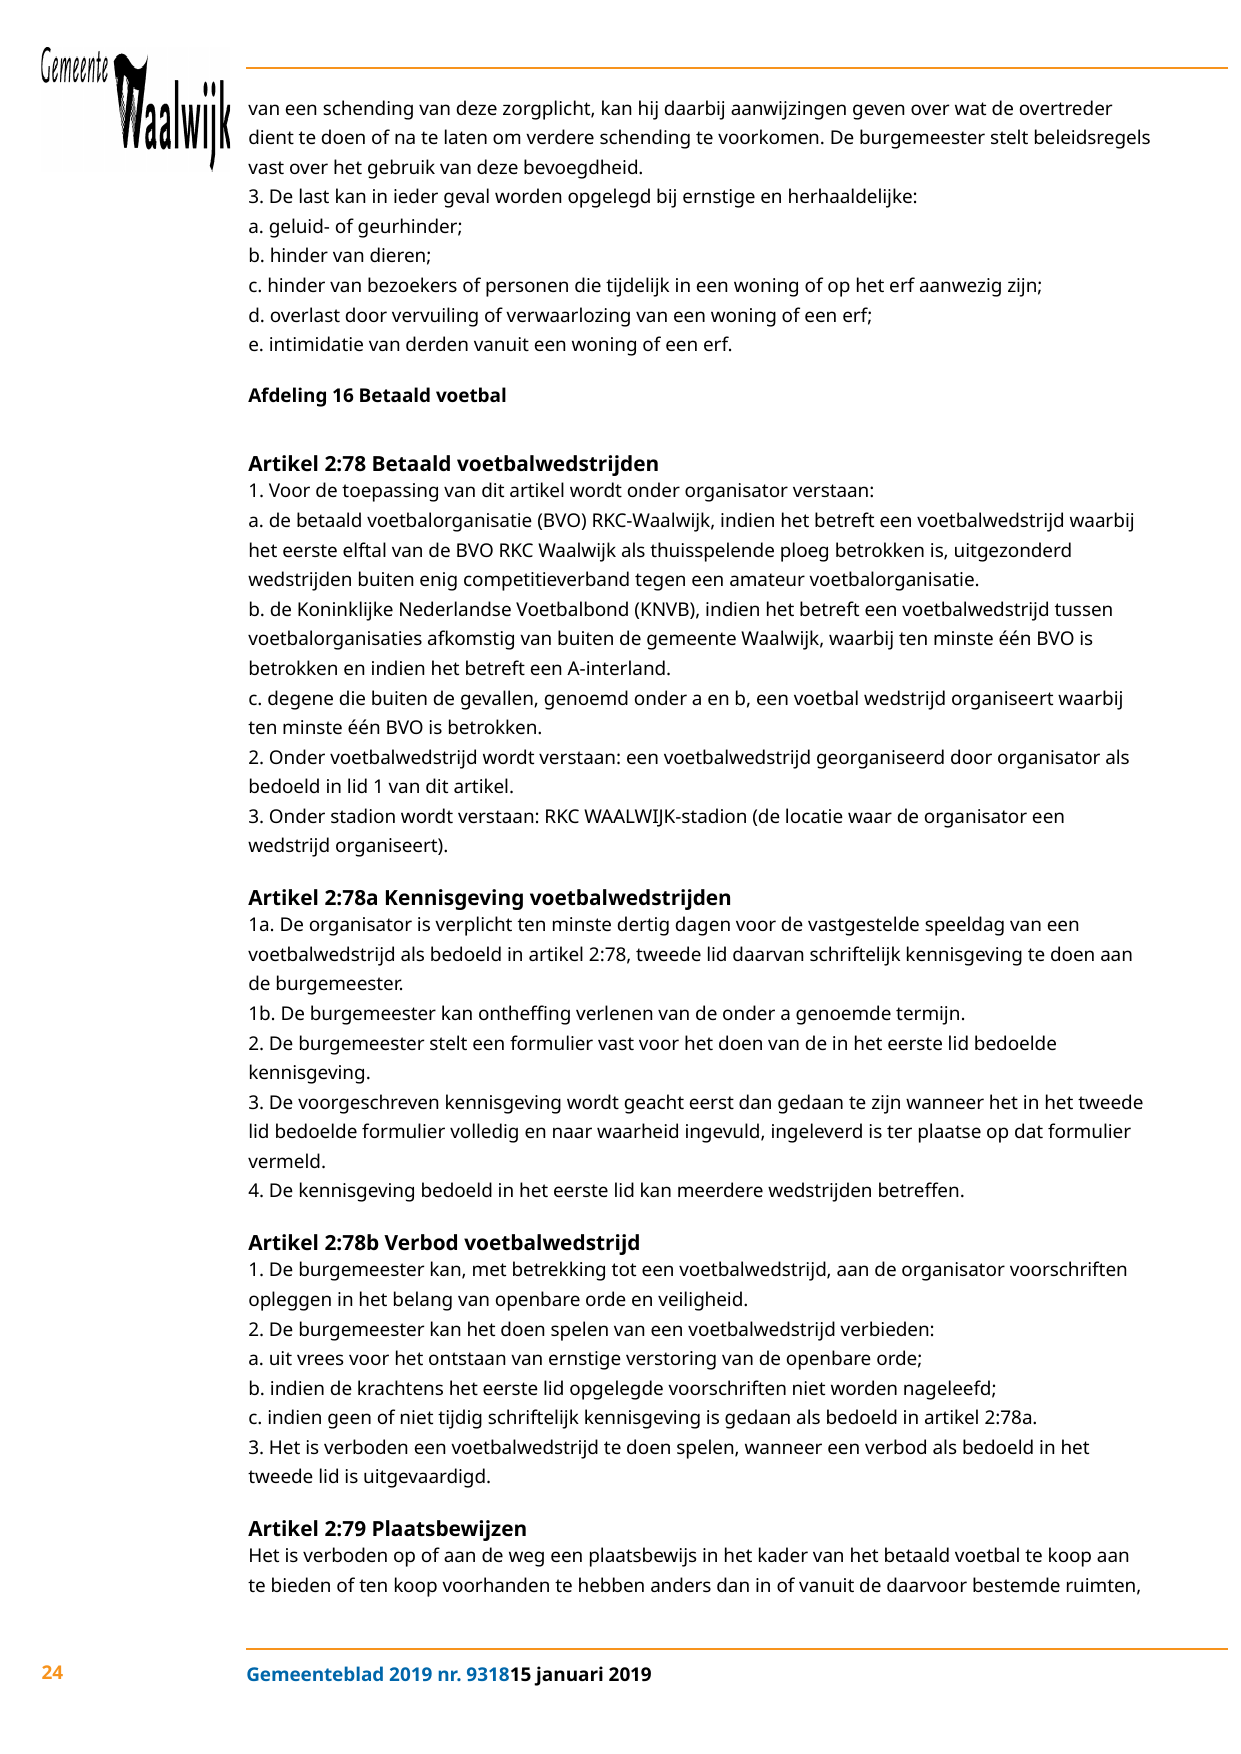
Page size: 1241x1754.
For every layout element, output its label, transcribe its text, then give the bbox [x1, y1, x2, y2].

text 1. De burgemeester kan, met betrekking tot een voetbalwedstrijd, aan de organisator voorschriften opleggen in het belang van openbare orde en veiligheid. [248, 1257, 1152, 1312]
text a. de betaald voetbalorganisatie (BVO) RKC-Waalwijk, indien het betreft een voetbalwedstrijd waarbij het eerste elftal van de BVO RKC Waalwijk als thuisspelende ploeg betrokken is, uitgezonderd wedstrijden buiten enig competitieverband tegen een amateur voetbalorganisatie. [248, 507, 1152, 592]
text 1b. De burgemeester kan ontheffing verlenen van de onder a genoemde termijn. [248, 1000, 1152, 1026]
text Artikel 2:78 Betaald voetbalwedstrijden [248, 449, 1152, 478]
text c. indien geen of niet tijdig schriftelijk kennisgeving is gedaan als bedoeld in artikel 2:78a. [248, 1404, 1152, 1430]
text 2. Onder voetbalwedstrijd wordt verstaan: een voetbalwedstrijd georganiseerd door organisator als bedoeld in lid 1 van dit artikel. [248, 744, 1152, 799]
text Artikel 2:78a Kennisgeving voetbalwedstrijden [248, 883, 1152, 911]
text Artikel 2:78b Verbod voetbalwedstrijd [248, 1228, 1152, 1257]
text 1a. De organisator is verplicht ten minste dertig dagen voor de vastgestelde speeldag van een voetbalwedstrijd als bedoeld in artikel 2:78, tweede lid daarvan schriftelijk kennisgeving te doen aan de burgemeester. [248, 911, 1152, 996]
text 3. De voorgeschreven kennisgeving wordt geacht eerst dan gedaan te zijn wanneer het in het tweede lid bedoelde formulier volledig en naar waarheid ingevuld, ingeleverd is ter plaatse op dat formulier vermeld. [248, 1089, 1152, 1174]
text 3. De last kan in ieder geval worden opgelegd bij ernstige en herhaaldelijke: [248, 183, 1152, 209]
text c. hinder van bezoekers of personen die tijdelijk in een woning of op het erf aanwezig zijn; [248, 272, 1152, 298]
text van een schending van deze zorgplicht, kan hij daarbij aanwijzingen geven over wat de overtreder dient te doen of na te laten om verdere schending te voorkomen. De burgemeester stelt beleidsregels vast over het gebruik van deze bevoegdheid. [248, 95, 1152, 180]
picture [41, 47, 231, 172]
text 2. De burgemeester stelt een formulier vast voor het doen van de in het eerste lid bedoelde kennisgeving. [248, 1030, 1152, 1085]
text a. geluid- of geurhinder; [248, 213, 1152, 239]
text e. intimidatie van derden vanuit een woning of een erf. [248, 331, 1152, 357]
text 2. De burgemeester kan het doen spelen van een voetbalwedstrijd verbieden: [248, 1316, 1152, 1341]
text Artikel 2:79 Plaatsbewijzen [248, 1514, 1152, 1542]
text b. indien de krachtens het eerste lid opgelegde voorschriften niet worden nageleefd; [248, 1375, 1152, 1401]
text Afdeling 16 Betaald voetbal [248, 382, 1152, 408]
text a. uit vrees voor het ontstaan van ernstige verstoring van de openbare orde; [248, 1345, 1152, 1371]
text Het is verboden op of aan de weg een plaatsbewijs in het kader van het betaald voetbal te koop aan te bieden of ten koop voorhanden te hebben anders dan in of vanuit de daarvoor bestemde ruimten, [248, 1542, 1152, 1598]
text b. hinder van dieren; [248, 243, 1152, 268]
text b. de Koninklijke Nederlandse Voetbalbond (KNVB), indien het betreft een voetbalwedstrijd tussen voetbalorganisaties afkomstig van buiten de gemeente Waalwijk, waarbij ten minste één BVO is betrokken en indien het betreft een A-interland. [248, 596, 1152, 681]
text d. overlast door vervuiling of verwaarlozing van een woning of een erf; [248, 302, 1152, 328]
text c. degene die buiten de gevallen, genoemd onder a en b, een voetbal wedstrijd organiseert waarbij ten minste één BVO is betrokken. [248, 685, 1152, 740]
text 1. Voor de toepassing van dit artikel wordt onder organisator verstaan: [248, 478, 1152, 503]
text 3. Onder stadion wordt verstaan: RKC WAALWIJK-stadion (de locatie waar de organisator een wedstrijd organiseert). [248, 803, 1152, 858]
text 3. Het is verboden een voetbalwedstrijd te doen spelen, wanneer een verbod als bedoeld in het tweede lid is uitgevaardigd. [248, 1434, 1152, 1489]
text 4. De kennisgeving bedoeld in het eerste lid kan meerdere wedstrijden betreffen. [248, 1178, 1152, 1203]
